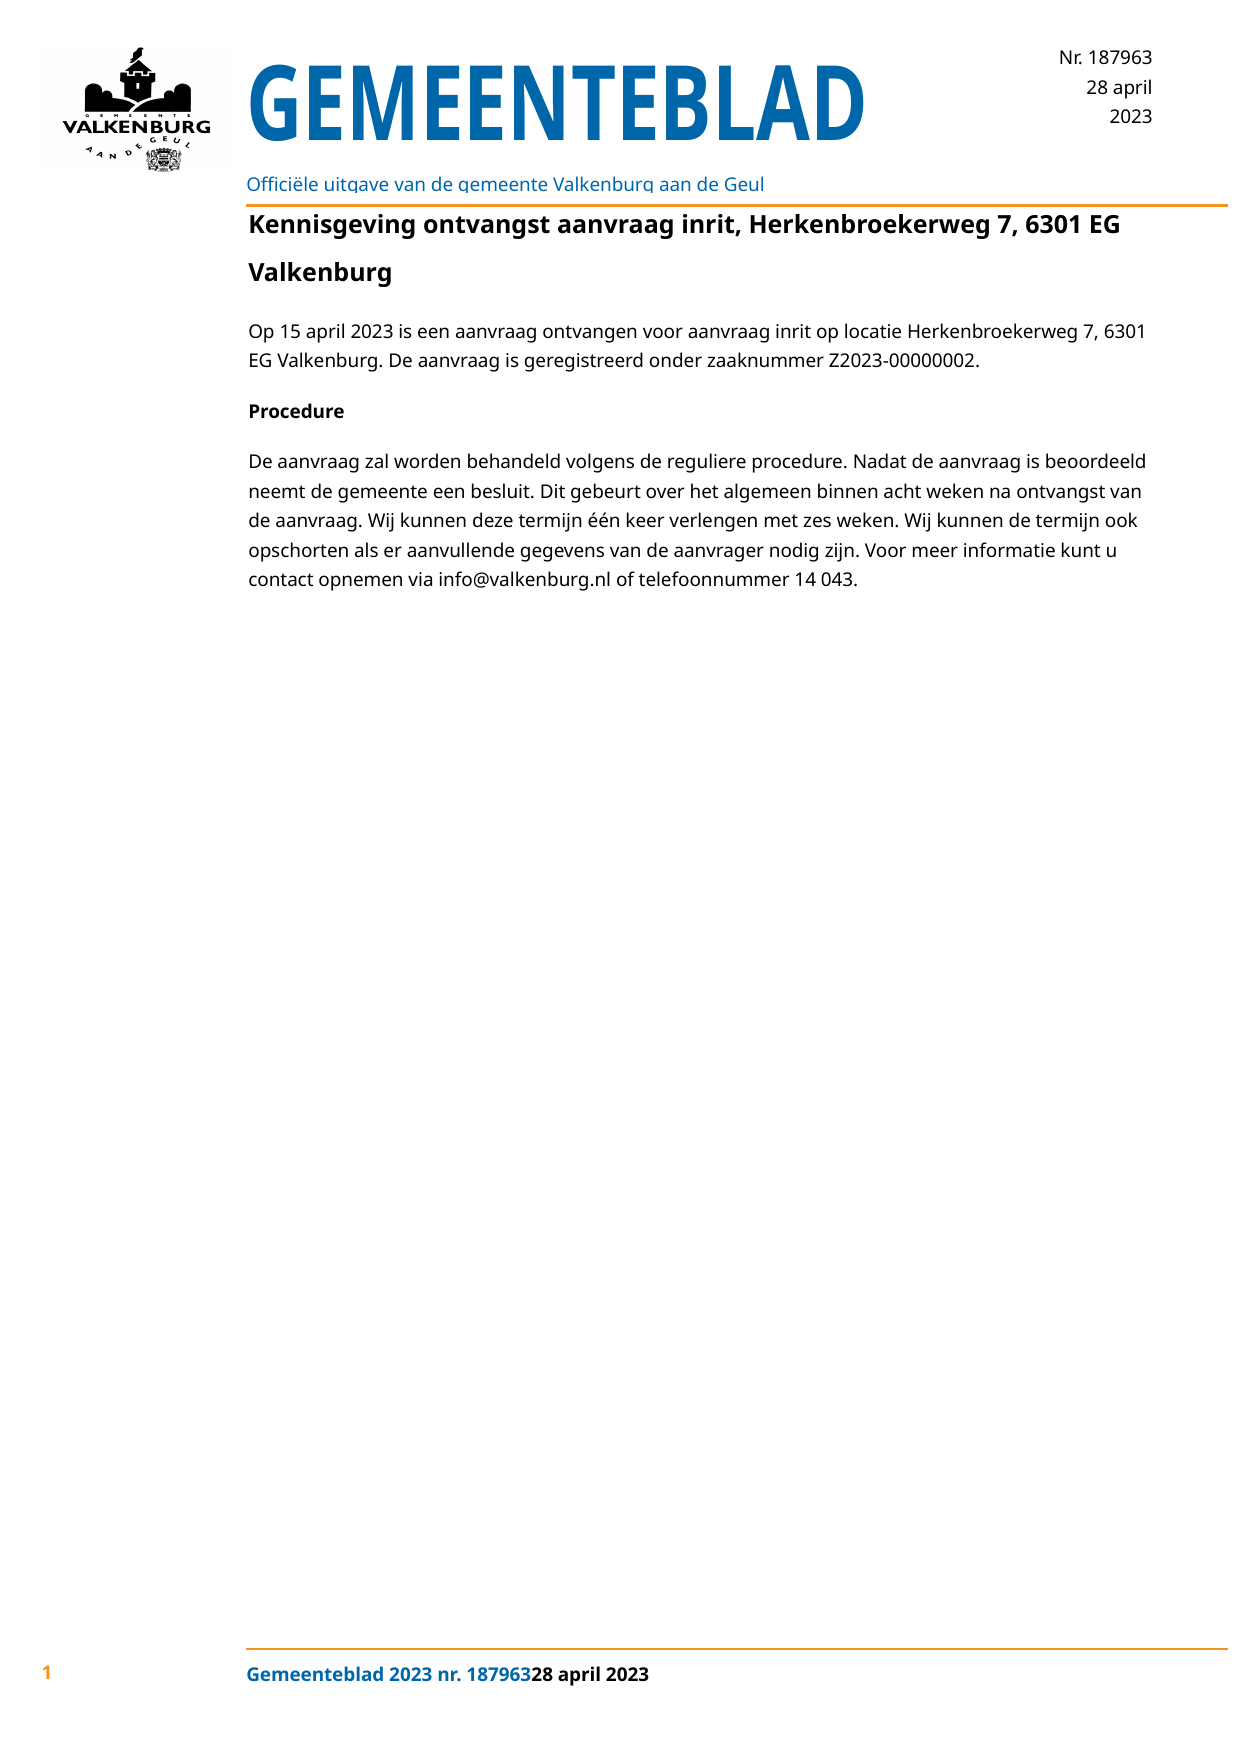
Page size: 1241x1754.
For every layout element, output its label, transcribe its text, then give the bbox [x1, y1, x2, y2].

text Op 15 april 2023 is een aanvraag ontvangen voor aanvraag inrit op locatie Herkenbroekerweg 7, 6301 EG Valkenburg. De aanvraag is geregistreerd onder zaaknummer Z2023-00000002. [248, 318, 1152, 373]
text Kennisgeving ontvangst aanvraag inrit, Herkenbroekerweg 7, 6301 EG Valkenburg [248, 207, 1152, 288]
text De aanvraag zal worden behandeld volgens de reguliere procedure. Nadat de aanvraag is beoordeeld neemt de gemeente een besluit. Dit gebeurt over het algemeen binnen acht weken na ontvangst van de aanvraag. Wij kunnen deze termijn één keer verlengen met zes weken. Wij kunnen de termijn ook opschorten als er aanvullende gegevens van de aanvrager nodig zijn. Voor meer informatie kunt u contact opnemen via info@valkenburg.nl of telefoonnummer 14 043. [248, 448, 1152, 592]
text Procedure [248, 398, 1152, 424]
picture [41, 47, 231, 172]
